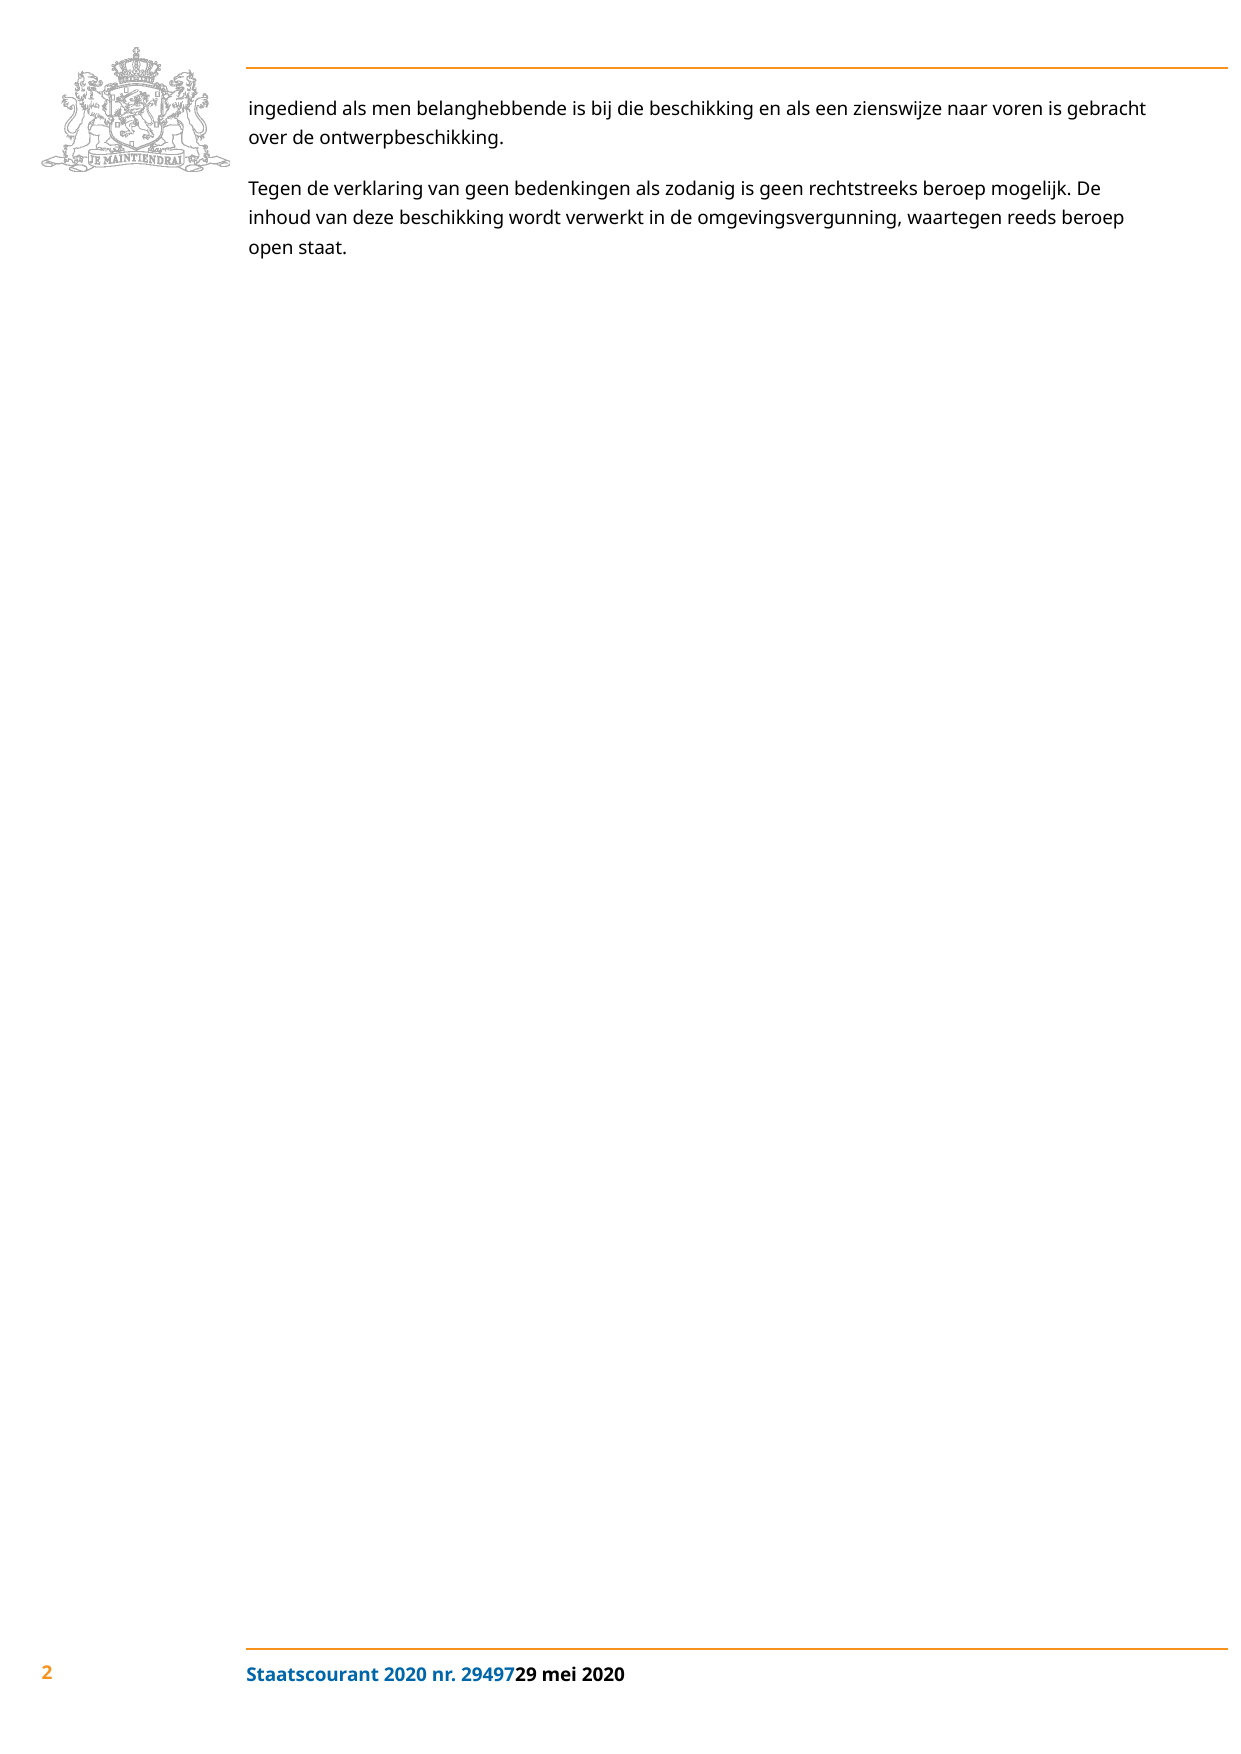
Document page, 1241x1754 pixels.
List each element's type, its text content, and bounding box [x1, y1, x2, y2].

text ingediend als men belanghebbende is bij die beschikking en als een zienswijze naar voren is gebracht over de ontwerpbeschikking. [248, 95, 1152, 150]
picture [41, 47, 231, 172]
text Tegen de verklaring van geen bedenkingen als zodanig is geen rechtstreeks beroep mogelijk. De inhoud van deze beschikking wordt verwerkt in de omgevingsvergunning, waartegen reeds beroep open staat. [248, 175, 1152, 260]
